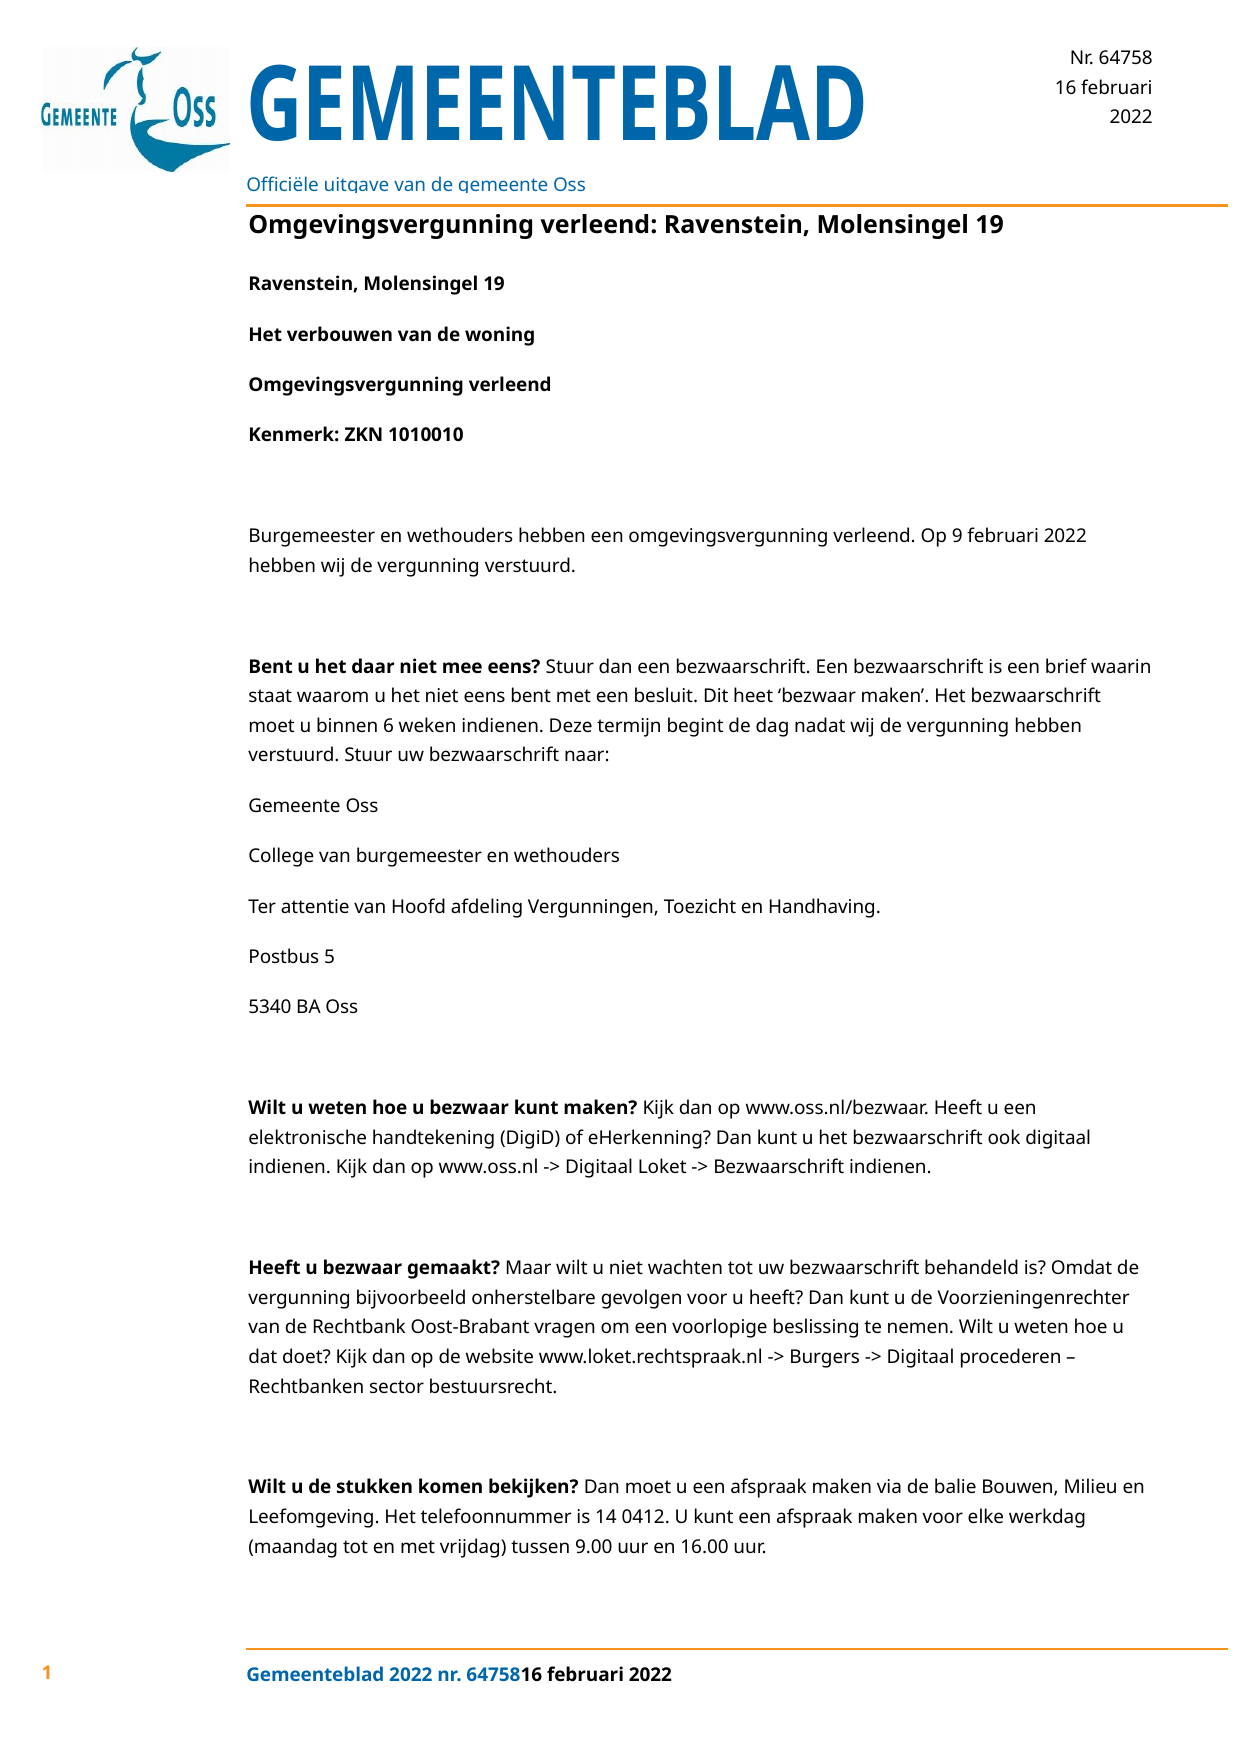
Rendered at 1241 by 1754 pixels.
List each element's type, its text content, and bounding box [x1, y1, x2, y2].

text Ravenstein, Molensingel 19 [248, 270, 1152, 296]
text Omgevingsvergunning verleend: Ravenstein, Molensingel 19 [248, 207, 1152, 241]
text Postbus 5 [248, 943, 1152, 969]
picture [41, 47, 231, 172]
text Kenmerk: ZKN 1010010 [248, 422, 1152, 447]
text Ter attentie van Hoofd afdeling Vergunningen, Toezicht en Handhaving. [248, 893, 1152, 918]
text 5340 BA Oss [248, 994, 1152, 1019]
text Burgemeester en wethouders hebben een omgevingsvergunning verleend. Op 9 februari 2022 hebben wij de vergunning verstuurd. [248, 522, 1152, 578]
text Wilt u weten hoe u bezwaar kunt maken? Kijk dan op www.oss.nl/bezwaar. Heeft u een elektronische handtekening (DigiD) of eHerkenning? Dan kunt u het bezwaarschrift ook digitaal indienen. Kijk dan op www.oss.nl -> Digitaal Loket -> Bezwaarschrift indienen. [248, 1094, 1152, 1179]
text Gemeente Oss [248, 792, 1152, 818]
text Omgevingsvergunning verleend [248, 371, 1152, 397]
text College van burgemeester en wethouders [248, 842, 1152, 868]
text Het verbouwen van de woning [248, 321, 1152, 346]
text Wilt u de stukken komen bekijken? Dan moet u een afspraak maken via de balie Bouwen, Milieu en Leefomgeving. Het telefoonnummer is 14 0412. U kunt een afspraak maken voor elke werkdag (maandag tot en met vrijdag) tussen 9.00 uur en 16.00 uur. [248, 1474, 1152, 1558]
text Heeft u bezwaar gemaakt? Maar wilt u niet wachten tot uw bezwaarschrift behandeld is? Omdat de vergunning bijvoorbeeld onherstelbare gevolgen voor u heeft? Dan kunt u de Voorzieningenrechter van de Rechtbank Oost-Brabant vragen om een voorlopige beslissing te nemen. Wilt u weten hoe u dat doet? Kijk dan op de website www.loket.rechtspraak.nl -> Burgers -> Digitaal procederen – Rechtbanken sector bestuursrecht. [248, 1254, 1152, 1398]
text Bent u het daar niet mee eens? Stuur dan een bezwaarschrift. Een bezwaarschrift is een brief waarin staat waarom u het niet eens bent met een besluit. Dit heet ‘bezwaar maken’. Het bezwaarschrift moet u binnen 6 weken indienen. Deze termijn begint de dag nadat wij de vergunning hebben verstuurd. Stuur uw bezwaarschrift naar: [248, 653, 1152, 767]
